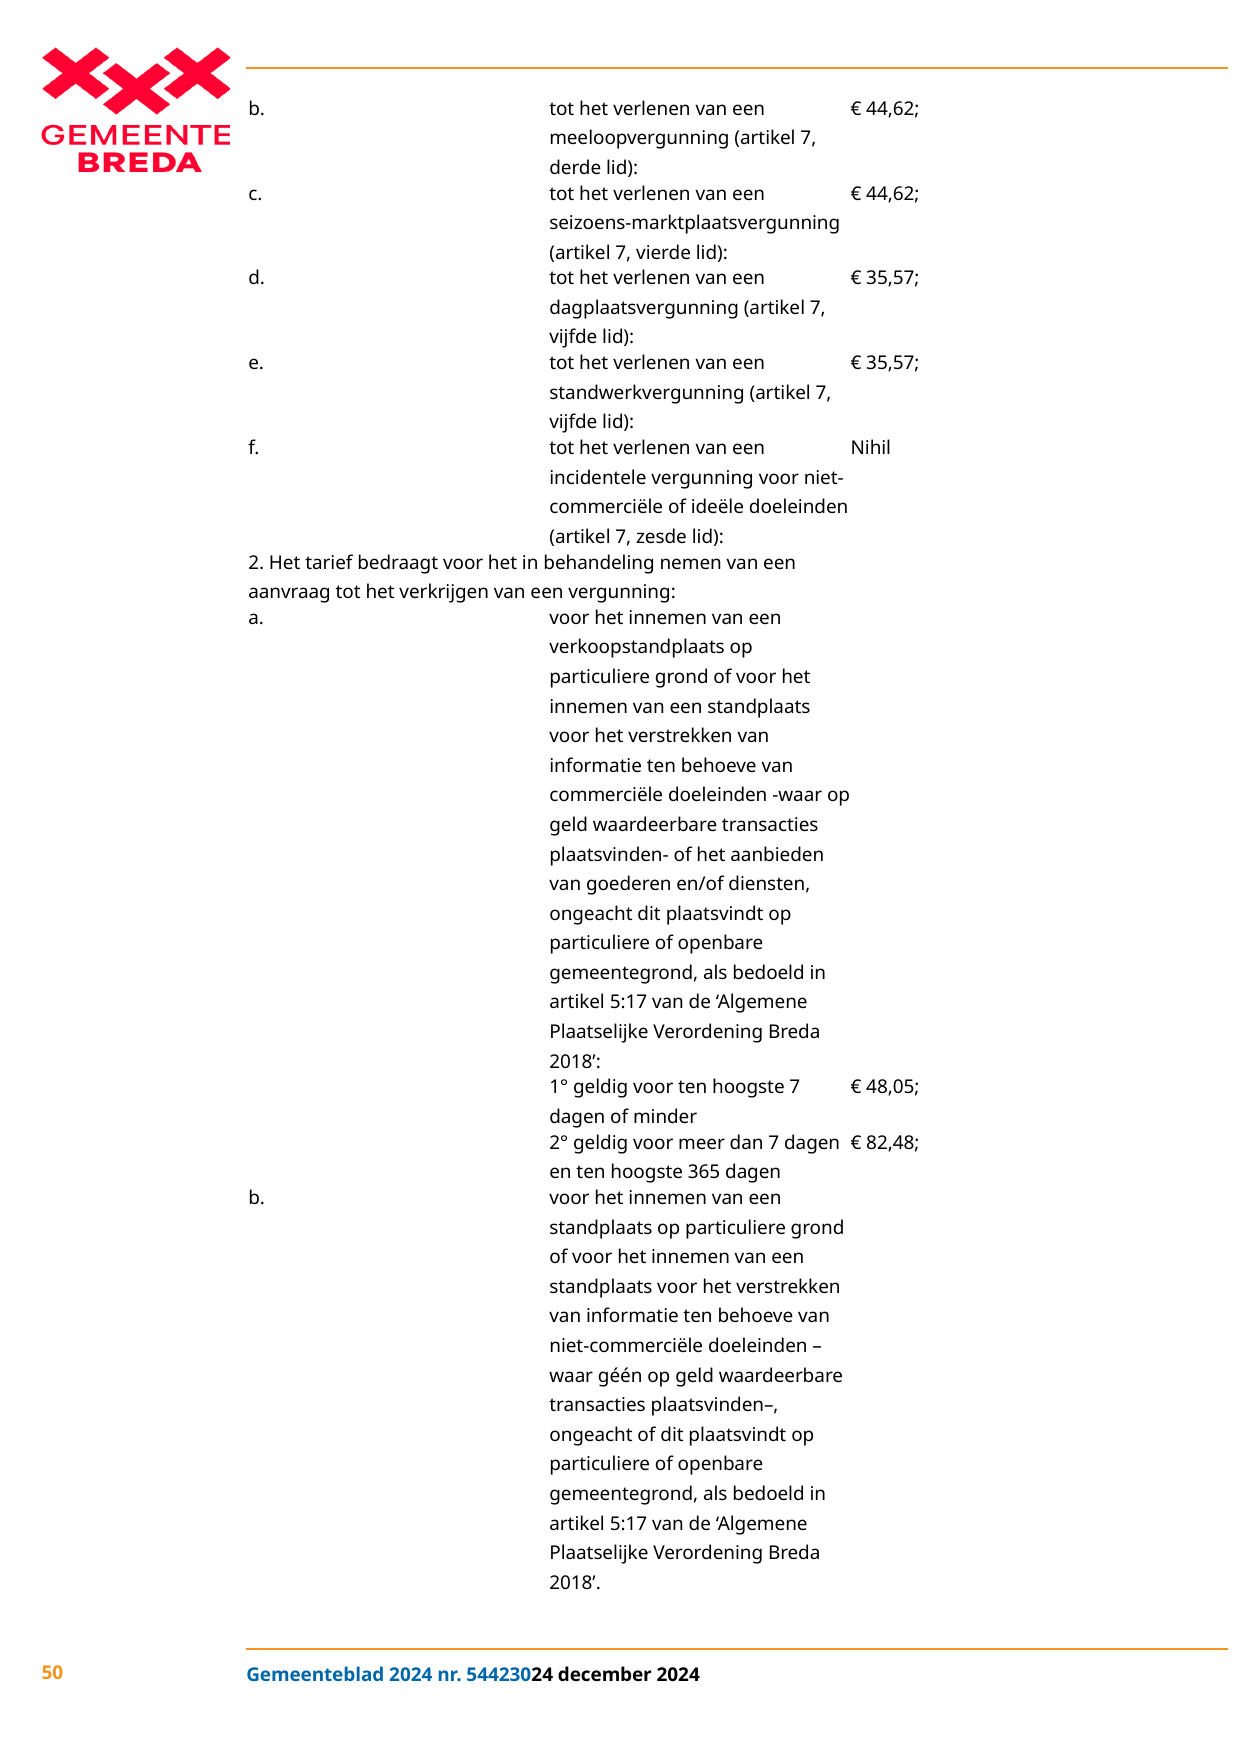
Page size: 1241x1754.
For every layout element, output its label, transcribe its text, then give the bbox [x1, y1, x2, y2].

table_cell c. [248, 180, 549, 264]
table_cell f. [248, 434, 549, 549]
table_cell e. [248, 350, 549, 434]
table_cell € 35,57; [850, 350, 1152, 434]
table_cell € 44,62; [850, 95, 1152, 180]
table_cell [248, 1074, 549, 1129]
table_cell Nihil [850, 434, 1152, 549]
table_cell € 48,05; [850, 1074, 1152, 1129]
table_cell tot het verlenen van een dagplaatsvergunning (artikel 7, vijfde lid): [549, 265, 850, 349]
table_cell b. [248, 1184, 549, 1594]
table_cell € 44,62; [850, 180, 1152, 264]
table_cell tot het verlenen van een meeloopvergunning (artikel 7, derde lid): [549, 95, 850, 180]
table_cell [850, 1184, 1152, 1594]
table_cell 1° geldig voor ten hoogste 7 dagen of minder [549, 1074, 850, 1129]
table_cell € 35,57; [850, 265, 1152, 349]
table_cell b. [248, 95, 549, 180]
table_cell tot het verlenen van een seizoens-marktplaatsvergunning (artikel 7, vierde lid): [549, 180, 850, 264]
picture [41, 47, 231, 172]
table_cell tot het verlenen van een standwerkvergunning (artikel 7, vijfde lid): [549, 350, 850, 434]
table_cell [850, 549, 1152, 604]
table_cell € 82,48; [850, 1129, 1152, 1184]
table_cell tot het verlenen van een incidentele vergunning voor niet-commerciële of ideële doeleinden (artikel 7, zesde lid): [549, 434, 850, 549]
table_cell a. [248, 604, 549, 1074]
table_cell 2° geldig voor meer dan 7 dagen en ten hoogste 365 dagen [549, 1129, 850, 1184]
table_cell voor het innemen van een verkoopstandplaats op particuliere grond of voor het innemen van een standplaats voor het verstrekken van informatie ten behoeve van commerciële doeleinden -waar op geld waardeerbare transacties plaatsvinden- of het aanbieden van goederen en/of diensten, ongeacht dit plaatsvindt op particuliere of openbare gemeentegrond, als bedoeld in artikel 5:17 van de ‘Algemene Plaatselijke Verordening Breda 2018’: [549, 604, 850, 1074]
table_cell d. [248, 265, 549, 349]
table_cell 2. Het tarief bedraagt voor het in behandeling nemen van een aanvraag tot het verkrijgen van een vergunning: [248, 549, 850, 604]
table_cell [850, 604, 1152, 1074]
table_cell voor het innemen van een standplaats op particuliere grond of voor het innemen van een standplaats voor het verstrekken van informatie ten behoeve van niet-commerciële doeleinden –waar géén op geld waardeerbare transacties plaatsvinden–, ongeacht of dit plaatsvindt op particuliere of openbare gemeentegrond, als bedoeld in artikel 5:17 van de ‘Algemene Plaatselijke Verordening Breda 2018’. [549, 1184, 850, 1594]
table_cell [248, 1129, 549, 1184]
